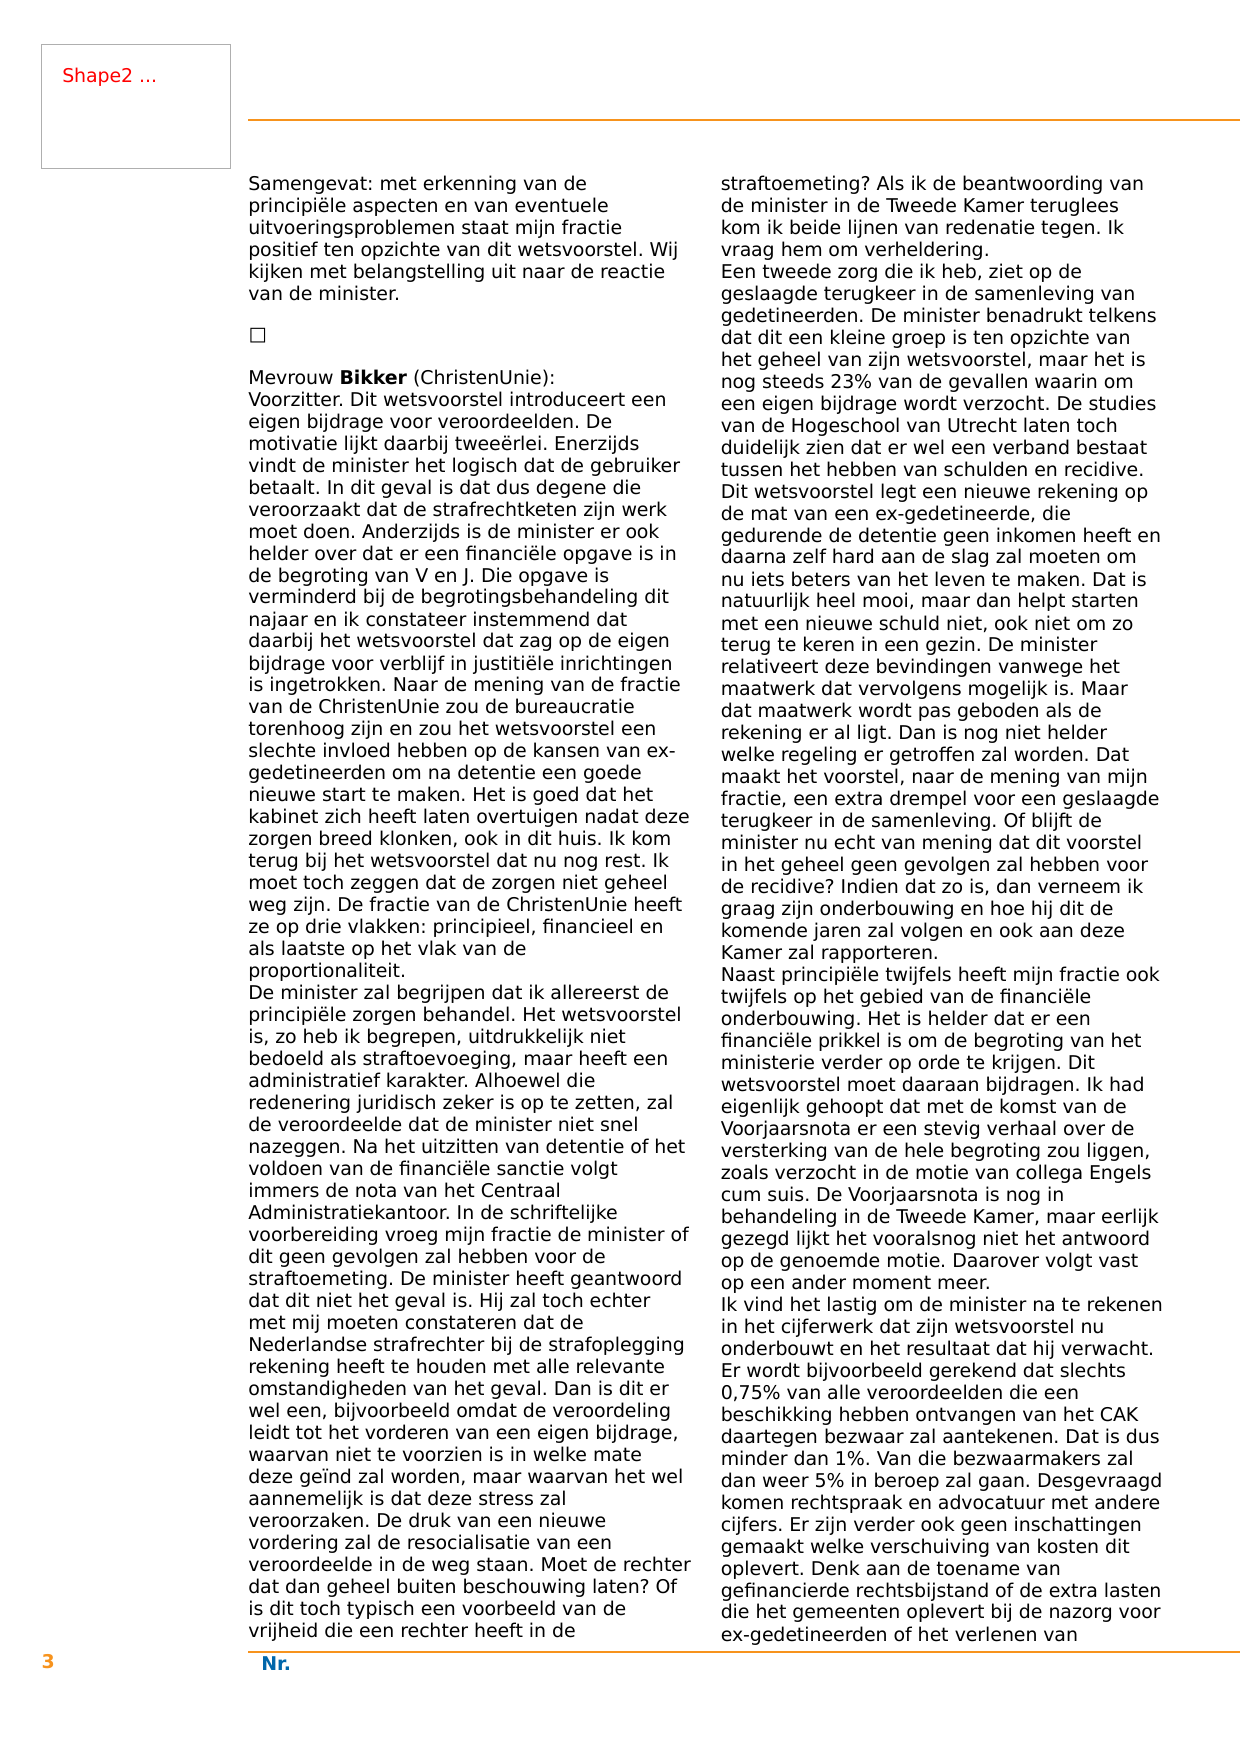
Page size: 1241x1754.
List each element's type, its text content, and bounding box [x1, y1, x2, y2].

text Naast principiële twijfels heeft mijn fractie ook twijfels op het gebied van de financiële onderbouwing. Het is helder dat er een financiële prikkel is om de begroting van het ministerie verder op orde te krijgen. Dit wetsvoorstel moet daaraan bijdragen. Ik had eigenlijk gehoopt dat met de komst van de Voorjaarsnota er een stevig verhaal over de versterking van de hele begroting zou liggen, zoals verzocht in de motie van collega Engels cum suis. De Voorjaarsnota is nog in behandeling in de Tweede Kamer, maar eerlijk gezegd lijkt het vooralsnog niet het antwoord op de genoemde motie. Daarover volgt vast op een ander moment meer. [721, 964, 1163, 1294]
text Samengevat: met erkenning van de principiële aspecten en van eventuele uitvoeringsproblemen staat mijn fractie positief ten opzichte van dit wetsvoorstel. Wij kijken met belangstelling uit naar de reactie van de minister. [248, 173, 691, 305]
text Een tweede zorg die ik heb, ziet op de geslaagde terugkeer in de samenleving van gedetineerden. De minister benadrukt telkens dat dit een kleine groep is ten opzichte van het geheel van zijn wetsvoorstel, maar het is nog steeds 23% van de gevallen waarin om een eigen bijdrage wordt verzocht. De studies van de Hogeschool van Utrecht laten toch duidelijk zien dat er wel een verband bestaat tussen het hebben van schulden en recidive. Dit wetsvoorstel legt een nieuwe rekening op de mat van een ex-gedetineerde, die gedurende de detentie geen inkomen heeft en daarna zelf hard aan de slag zal moeten om nu iets beters van het leven te maken. Dat is natuurlijk heel mooi, maar dan helpt starten met een nieuwe schuld niet, ook niet om zo terug te keren in een gezin. De minister relativeert deze bevindingen vanwege het maatwerk dat vervolgens mogelijk is. Maar dat maatwerk wordt pas geboden als de rekening er al ligt. Dan is nog niet helder welke regeling er getroffen zal worden. Dat maakt het voorstel, naar de mening van mijn fractie, een extra drempel voor een geslaagde terugkeer in de samenleving. Of blijft de minister nu echt van mening dat dit voorstel in het geheel geen gevolgen zal hebben voor de recidive? Indien dat zo is, dan verneem ik graag zijn onderbouwing en hoe hij dit de komende jaren zal volgen en ook aan deze Kamer zal rapporteren. [721, 261, 1163, 964]
text straftoemeting? Als ik de beantwoording van de minister in de Tweede Kamer teruglees kom ik beide lijnen van redenatie tegen. Ik vraag hem om verheldering. [721, 173, 1163, 261]
text Voorzitter. Dit wetsvoorstel introduceert een eigen bijdrage voor veroordeelden. De motivatie lijkt daarbij tweeërlei. Enerzijds vindt de minister het logisch dat de gebruiker betaalt. In dit geval is dat dus degene die veroorzaakt dat de strafrechtketen zijn werk moet doen. Anderzijds is de minister er ook helder over dat er een financiële opgave is in de begroting van V en J. Die opgave is verminderd bij de begrotingsbehandeling dit najaar en ik constateer instemmend dat daarbij het wetsvoorstel dat zag op de eigen bijdrage voor verblijf in justitiële inrichtingen is ingetrokken. Naar de mening van de fractie van de ChristenUnie zou de bureaucratie torenhoog zijn en zou het wetsvoorstel een slechte invloed hebben op de kansen van ex-gedetineerden om na detentie een goede nieuwe start te maken. Het is goed dat het kabinet zich heeft laten overtuigen nadat deze zorgen breed klonken, ook in dit huis. Ik kom terug bij het wetsvoorstel dat nu nog rest. Ik moet toch zeggen dat de zorgen niet geheel weg zijn. De fractie van de ChristenUnie heeft ze op drie vlakken: principieel, financieel en als laatste op het vlak van de proportionaliteit. [248, 389, 691, 982]
text Ik vind het lastig om de minister na te rekenen in het cijferwerk dat zijn wetsvoorstel nu onderbouwt en het resultaat dat hij verwacht. Er wordt bijvoorbeeld gerekend dat slechts 0,75% van alle veroordeelden die een beschikking hebben ontvangen van het CAK daartegen bezwaar zal aantekenen. Dat is dus minder dan 1%. Van die bezwaarmakers zal dan weer 5% in beroep zal gaan. Desgevraagd komen rechtspraak en advocatuur met andere cijfers. Er zijn verder ook geen inschattingen gemaakt welke verschuiving van kosten dit oplevert. Denk aan de toename van gefinancierde rechtsbijstand of de extra lasten die het gemeenten oplevert bij de nazorg voor ex-gedetineerden of het verlenen van [721, 1294, 1163, 1645]
text Mevrouw Bikker (ChristenUnie): [248, 367, 691, 389]
text De minister zal begrijpen dat ik allereerst de principiële zorgen behandel. Het wetsvoorstel is, zo heb ik begrepen, uitdrukkelijk niet bedoeld als straftoevoeging, maar heeft een administratief karakter. Alhoewel die redenering juridisch zeker is op te zetten, zal de veroordeelde dat de minister niet snel nazeggen. Na het uitzitten van detentie of het voldoen van de financiële sanctie volgt immers de nota van het Centraal Administratiekantoor. In de schriftelijke voorbereiding vroeg mijn fractie de minister of dit geen gevolgen zal hebben voor de straftoemeting. De minister heeft geantwoord dat dit niet het geval is. Hij zal toch echter met mij moeten constateren dat de Nederlandse strafrechter bij de strafoplegging rekening heeft te houden met alle relevante omstandigheden van het geval. Dan is dit er wel een, bijvoorbeeld omdat de veroordeling leidt tot het vorderen van een eigen bijdrage, waarvan niet te voorzien is in welke mate deze geïnd zal worden, maar waarvan het wel aannemelijk is dat deze stress zal veroorzaken. De druk van een nieuwe vordering zal de resocialisatie van een veroordeelde in de weg staan. Moet de rechter dat dan geheel buiten beschouwing laten? Of is dit toch typisch een voorbeeld van de vrijheid die een rechter heeft in de [248, 982, 691, 1641]
text ⬜ [248, 325, 691, 347]
